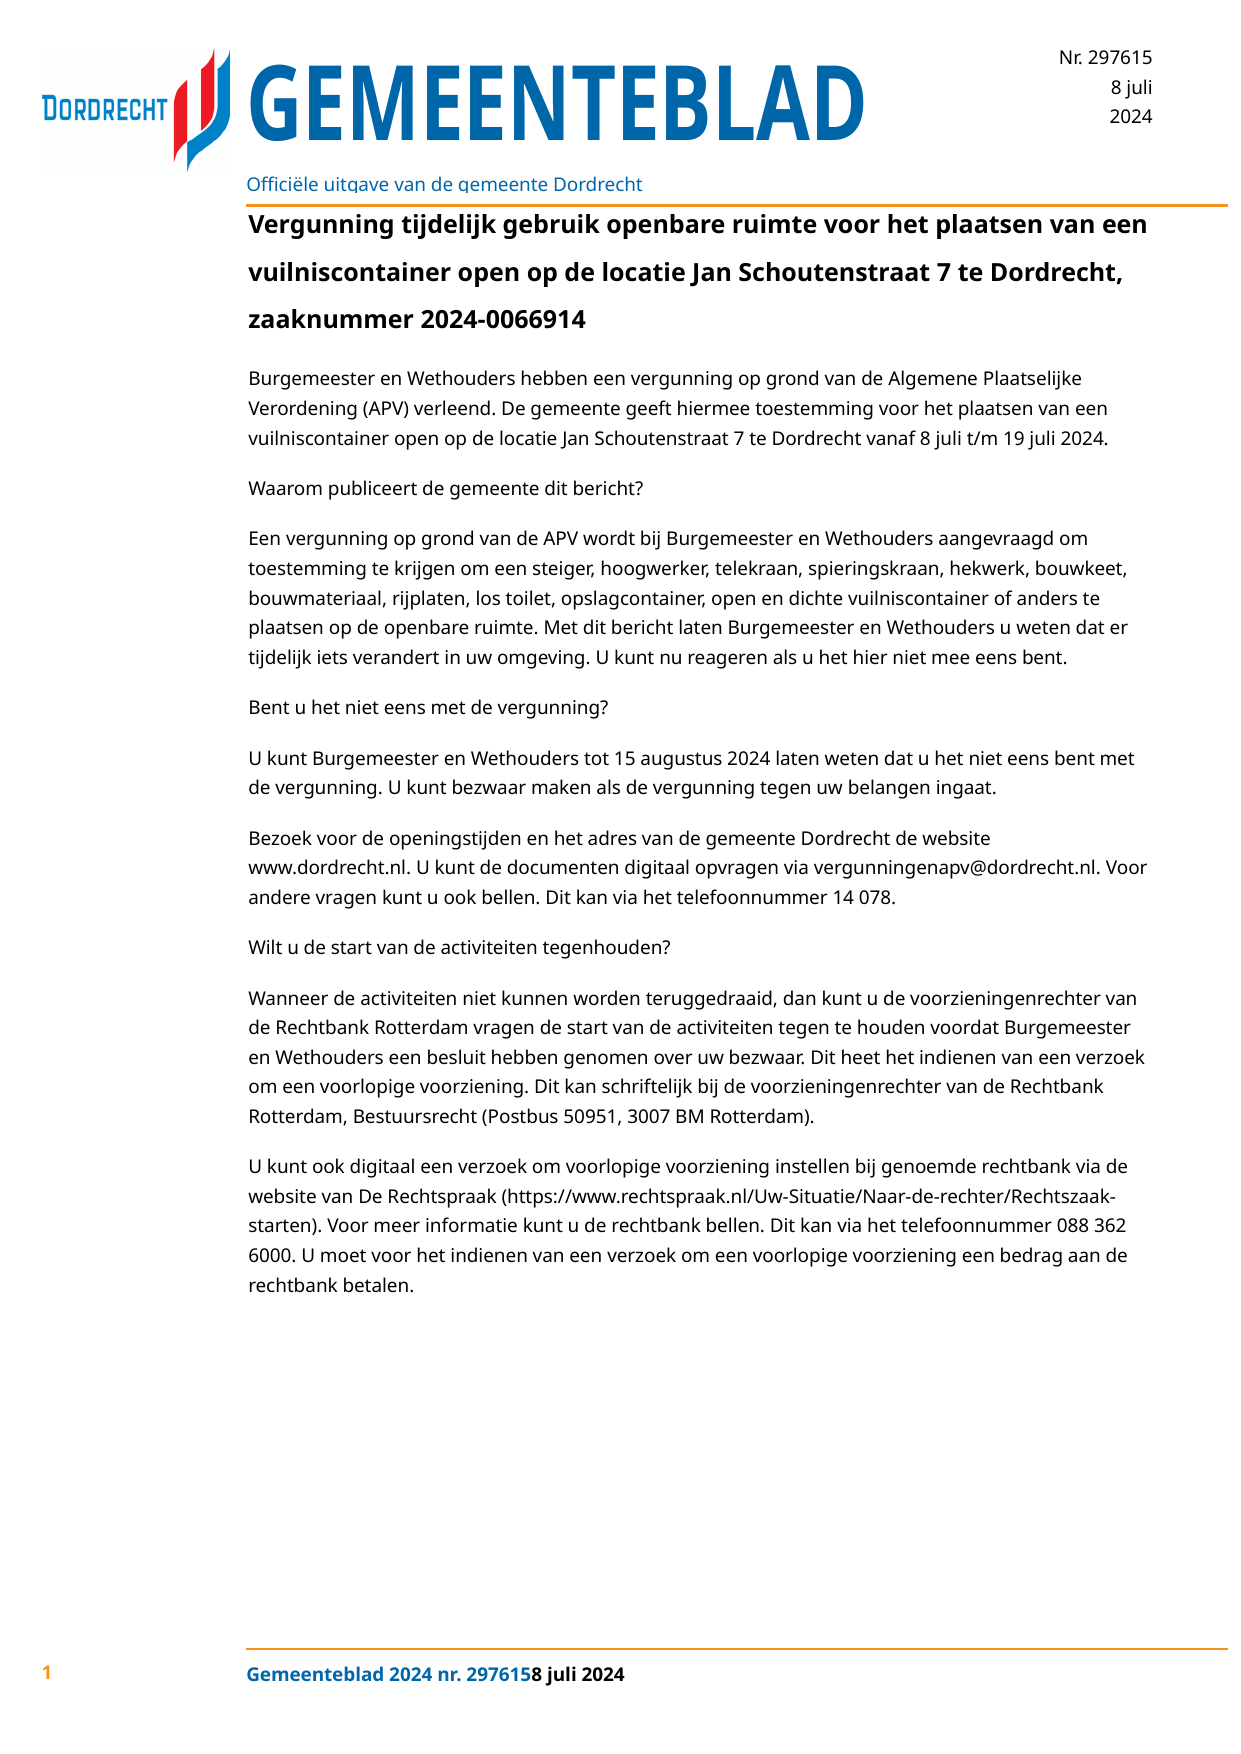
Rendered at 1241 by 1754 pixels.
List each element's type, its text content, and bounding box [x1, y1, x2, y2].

text Waarom publiceert de gemeente dit bericht? [248, 475, 1152, 501]
text U kunt Burgemeester en Wethouders tot 15 augustus 2024 laten weten dat u het niet eens bent met de vergunning. U kunt bezwaar maken als de vergunning tegen uw belangen ingaat. [248, 745, 1152, 800]
text Bent u het niet eens met de vergunning? [248, 694, 1152, 720]
text Burgemeester en Wethouders hebben een vergunning op grond van de Algemene Plaatselijke Verordening (APV) verleend. De gemeente geeft hiermee toestemming voor het plaatsen van een vuilniscontainer open op de locatie Jan Schoutenstraat 7 te Dordrecht vanaf 8 juli t/m 19 juli 2024. [248, 366, 1152, 450]
text Wanneer de activiteiten niet kunnen worden teruggedraaid, dan kunt u de voorzieningenrechter van de Rechtbank Rotterdam vragen de start van de activiteiten tegen te houden voordat Burgemeester en Wethouders een besluit hebben genomen over uw bezwaar. Dit heet het indienen van een verzoek om een voorlopige voorziening. Dit kan schriftelijk bij de voorzieningenrechter van de Rechtbank Rotterdam, Bestuursrecht (Postbus 50951, 3007 BM Rotterdam). [248, 985, 1152, 1129]
picture [41, 47, 231, 172]
text Een vergunning op grond van de APV wordt bij Burgemeester en Wethouders aangevraagd om toestemming te krijgen om een steiger, hoogwerker, telekraan, spieringskraan, hekwerk, bouwkeet, bouwmateriaal, rijplaten, los toilet, opslagcontainer, open en dichte vuilniscontainer of anders te plaatsen op de openbare ruimte. Met dit bericht laten Burgemeester en Wethouders u weten dat er tijdelijk iets verandert in uw omgeving. U kunt nu reageren als u het hier niet mee eens bent. [248, 526, 1152, 669]
text Wilt u de start van de activiteiten tegenhouden? [248, 934, 1152, 960]
text Vergunning tijdelijk gebruik openbare ruimte voor het plaatsen van een vuilniscontainer open op de locatie Jan Schoutenstraat 7 te Dordrecht, zaaknummer 2024-0066914 [248, 207, 1152, 336]
text U kunt ook digitaal een verzoek om voorlopige voorziening instellen bij genoemde rechtbank via de website van De Rechtspraak (https://www.rechtspraak.nl/Uw-Situatie/Naar-de-rechter/Rechtszaak-starten). Voor meer informatie kunt u de rechtbank bellen. Dit kan via het telefoonnummer 088 362 6000. U moet voor het indienen van een verzoek om een voorlopige voorziening een bedrag aan de rechtbank betalen. [248, 1153, 1152, 1297]
text Bezoek voor de openingstijden en het adres van de gemeente Dordrecht de website www.dordrecht.nl. U kunt de documenten digitaal opvragen via vergunningenapv@dordrecht.nl. Voor andere vragen kunt u ook bellen. Dit kan via het telefoonnummer 14 078. [248, 825, 1152, 909]
